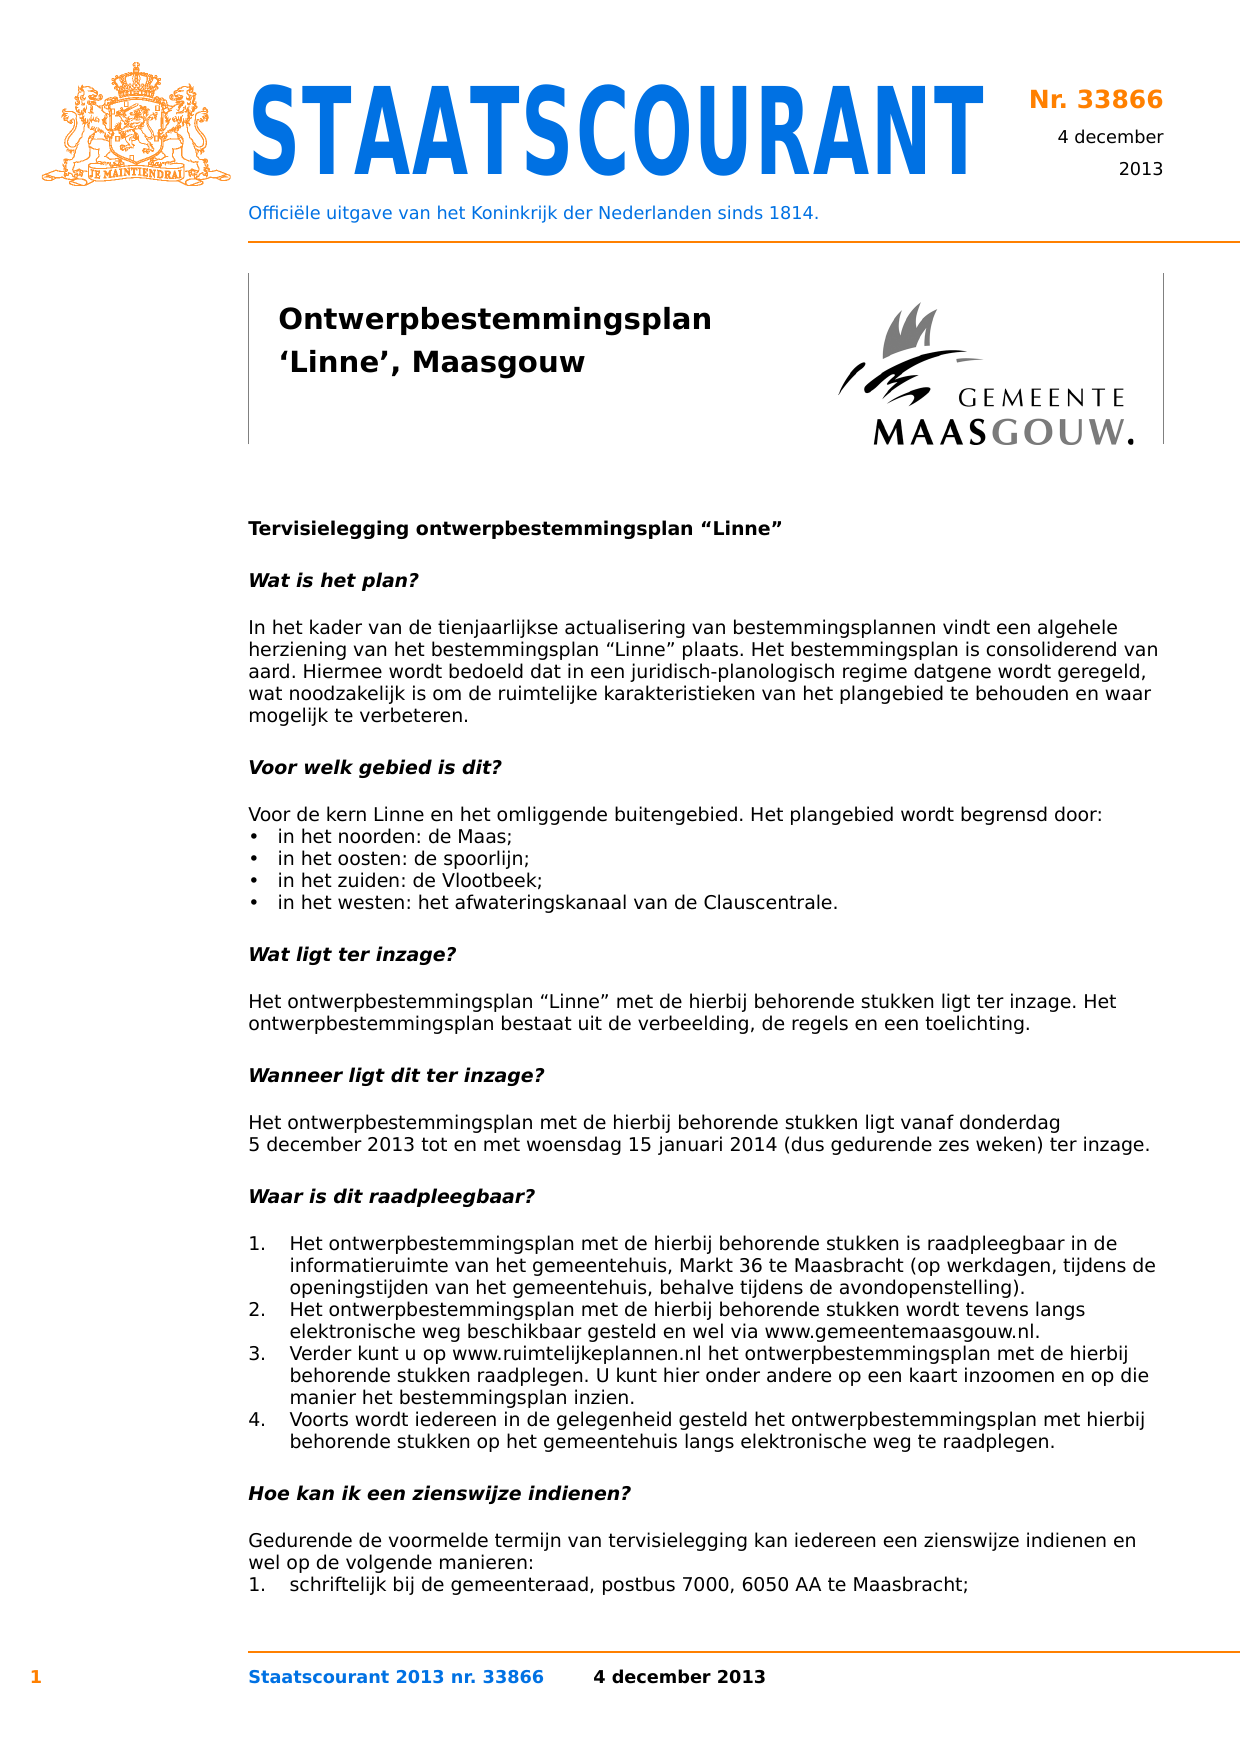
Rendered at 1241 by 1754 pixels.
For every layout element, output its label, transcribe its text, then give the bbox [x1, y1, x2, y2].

text • in het westen: het afwateringskanaal van de Clauscentrale. [248, 892, 1163, 914]
subtitle Tervisielegging ontwerpbestemmingsplan “Linne” [248, 518, 1163, 540]
table_cell 4 december [998, 121, 1240, 153]
text • in het zuiden: de Vlootbeek; [248, 870, 1163, 892]
subtitle Wat is het plan? [248, 570, 1163, 592]
subtitle Wat ligt ter inzage? [248, 944, 1163, 966]
table_header STAATSCOURANT [248, 62, 998, 203]
table_header Nr. 33866 [998, 62, 1240, 121]
text Voor de kern Linne en het omliggende buitengebied. Het plangebied wordt begrensd door: [248, 804, 1163, 826]
subtitle Hoe kan ik een zienswijze indienen? [248, 1483, 1163, 1505]
table_cell Officiële uitgave van het Koninkrijk der Nederlanden sinds 1814. [248, 203, 1240, 241]
text Gedurende de voormelde termijn van tervisielegging kan iedereen een zienswijze indienen en wel op de volgende manieren: [248, 1530, 1163, 1574]
text 3. Verder kunt u op www.ruimtelijkeplannen.nl het ontwerpbestemmingsplan met de hierbij behorende stukken raadplegen. U kunt hier onder andere op een kaart inzoomen en op die manier het bestemmingsplan inzien. [248, 1343, 1163, 1409]
table_header [25, 62, 248, 241]
text Het ontwerpbestemmingsplan “Linne” met de hierbij behorende stukken ligt ter inzage. Het ontwerpbestemmingsplan bestaat uit de verbeelding, de regels en een toelichting. [248, 991, 1163, 1035]
picture [41, 62, 231, 186]
text Het ontwerpbestemmingsplan met de hierbij behorende stukken ligt vanaf donderdag 5 december 2013 tot en met woensdag 15 januari 2014 (dus gedurende zes weken) ter inzage. [248, 1112, 1163, 1156]
table_cell 2013 [998, 153, 1240, 203]
picture [838, 302, 1134, 445]
text In het kader van de tienjaarlijkse actualisering van bestemmingsplannen vindt een algehele herziening van het bestemmingsplan “Linne” plaats. Het bestemmingsplan is consoliderend van aard. Hiermee wordt bedoeld dat in een juridisch-planologisch regime datgene wordt geregeld, wat noodzakelijk is om de ruimtelijke karakteristieken van het plangebied te behouden en waar mogelijk te verbeteren. [248, 617, 1163, 727]
text • in het oosten: de spoorlijn; [248, 848, 1163, 870]
text 2. Het ontwerpbestemmingsplan met de hierbij behorende stukken wordt tevens langs elektronische weg beschikbaar gesteld en wel via www.gemeentemaasgouw.nl. [248, 1299, 1163, 1343]
text • in het noorden: de Maas; [248, 826, 1163, 848]
subtitle Voor welk gebied is dit? [248, 757, 1163, 779]
subtitle Wanneer ligt dit ter inzage? [248, 1065, 1163, 1087]
text 1. Het ontwerpbestemmingsplan met de hierbij behorende stukken is raadpleegbaar in de informatieruimte van het gemeentehuis, Markt 36 te Maasbracht (op werkdagen, tijdens de openingstijden van het gemeentehuis, behalve tijdens de avondopenstelling). [248, 1233, 1163, 1299]
subtitle Waar is dit raadpleegbaar? [248, 1186, 1163, 1208]
subtitle Ontwerpbestemmingsplan ‘Linne’, Maasgouw [249, 273, 1163, 444]
text 1. schriftelijk bij de gemeenteraad, postbus 7000, 6050 AA te Maasbracht; [248, 1574, 1163, 1596]
text 4. Voorts wordt iedereen in de gelegenheid gesteld het ontwerpbestemmingsplan met hierbij behorende stukken op het gemeentehuis langs elektronische weg te raadplegen. [248, 1409, 1163, 1453]
